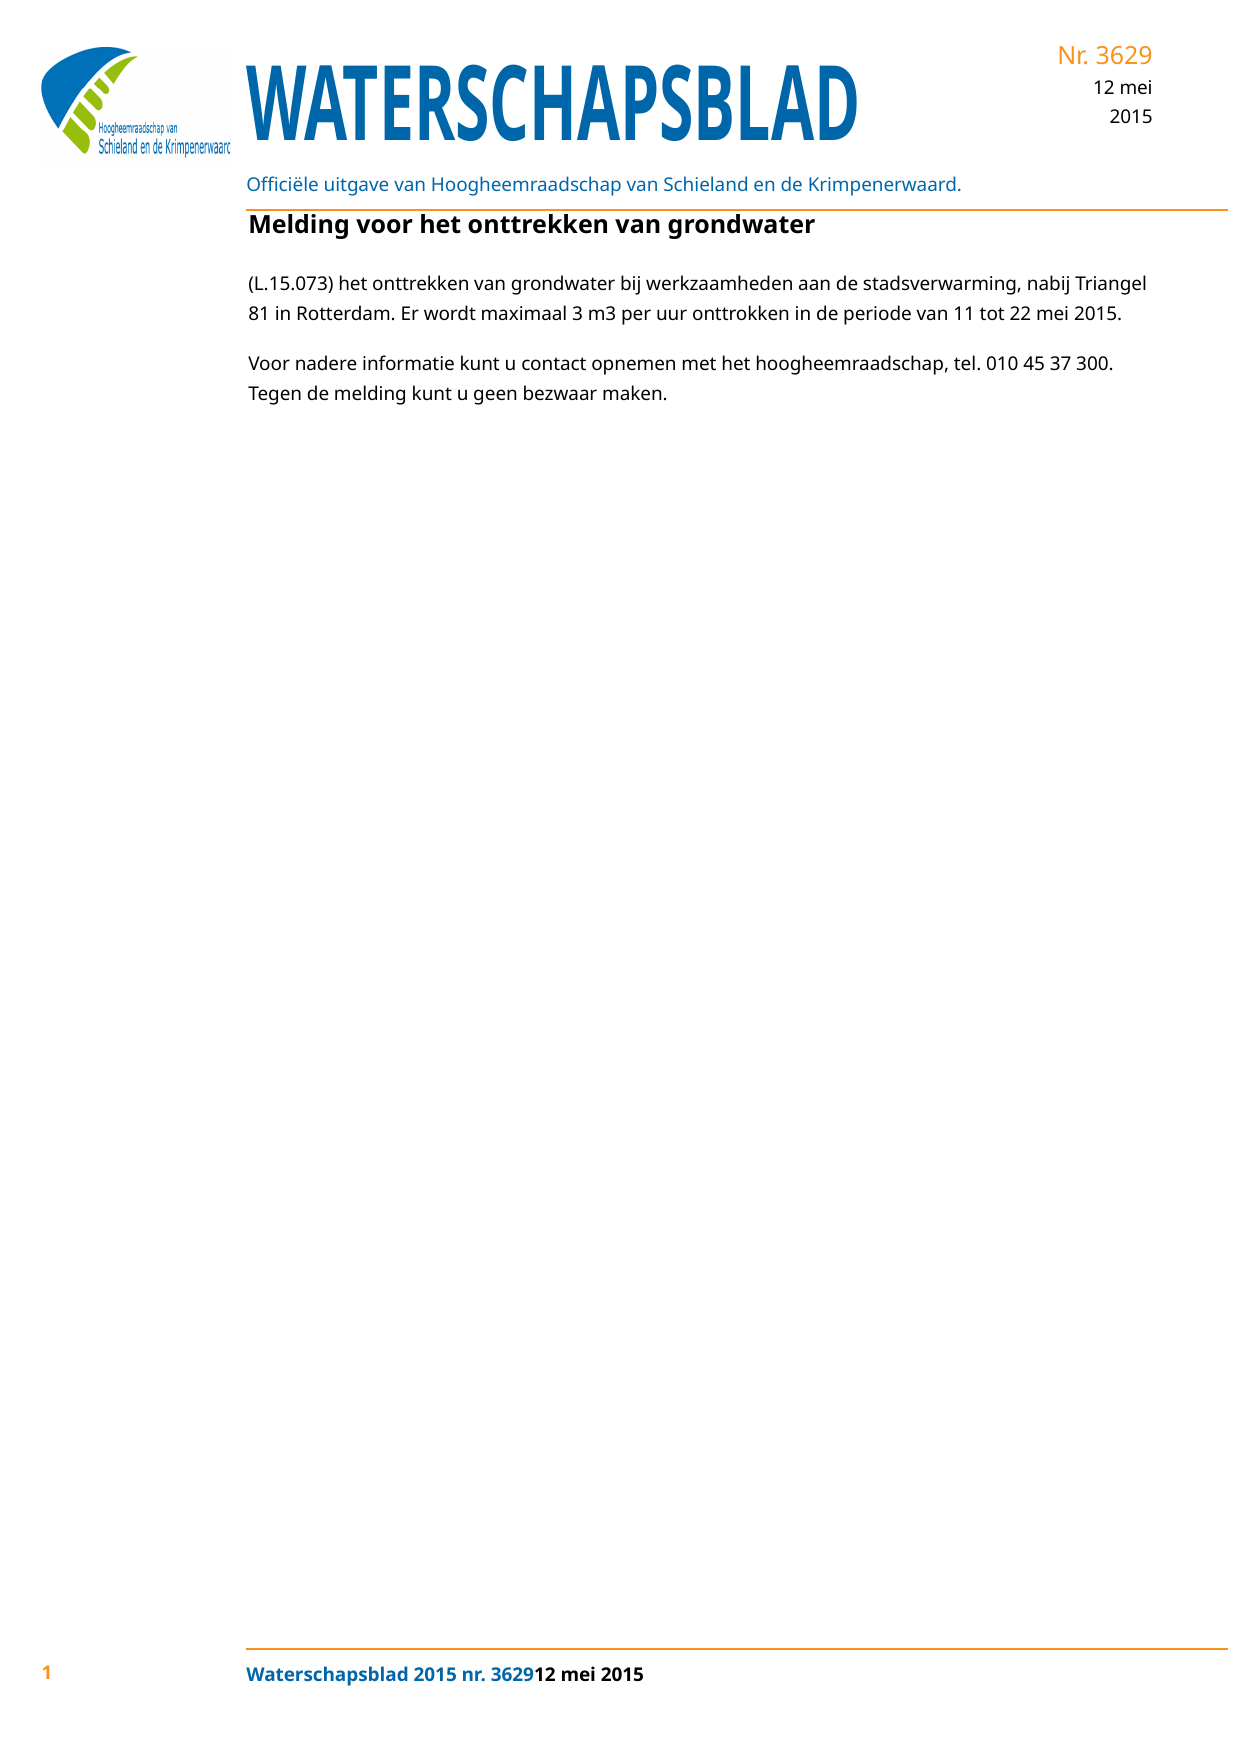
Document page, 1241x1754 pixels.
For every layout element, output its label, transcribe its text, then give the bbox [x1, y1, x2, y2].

text (L.15.073) het onttrekken van grondwater bij werkzaamheden aan de stadsverwarming, nabij Triangel 81 in Rotterdam. Er wordt maximaal 3 m3 per uur onttrokken in de periode van 11 tot 22 mei 2015. [248, 270, 1152, 326]
picture [41, 47, 231, 172]
text Melding voor het onttrekken van grondwater [248, 211, 1152, 241]
text Voor nadere informatie kunt u contact opnemen met het hoogheemraadschap, tel. 010 45 37 300. Tegen de melding kunt u geen bezwaar maken. [248, 350, 1152, 406]
